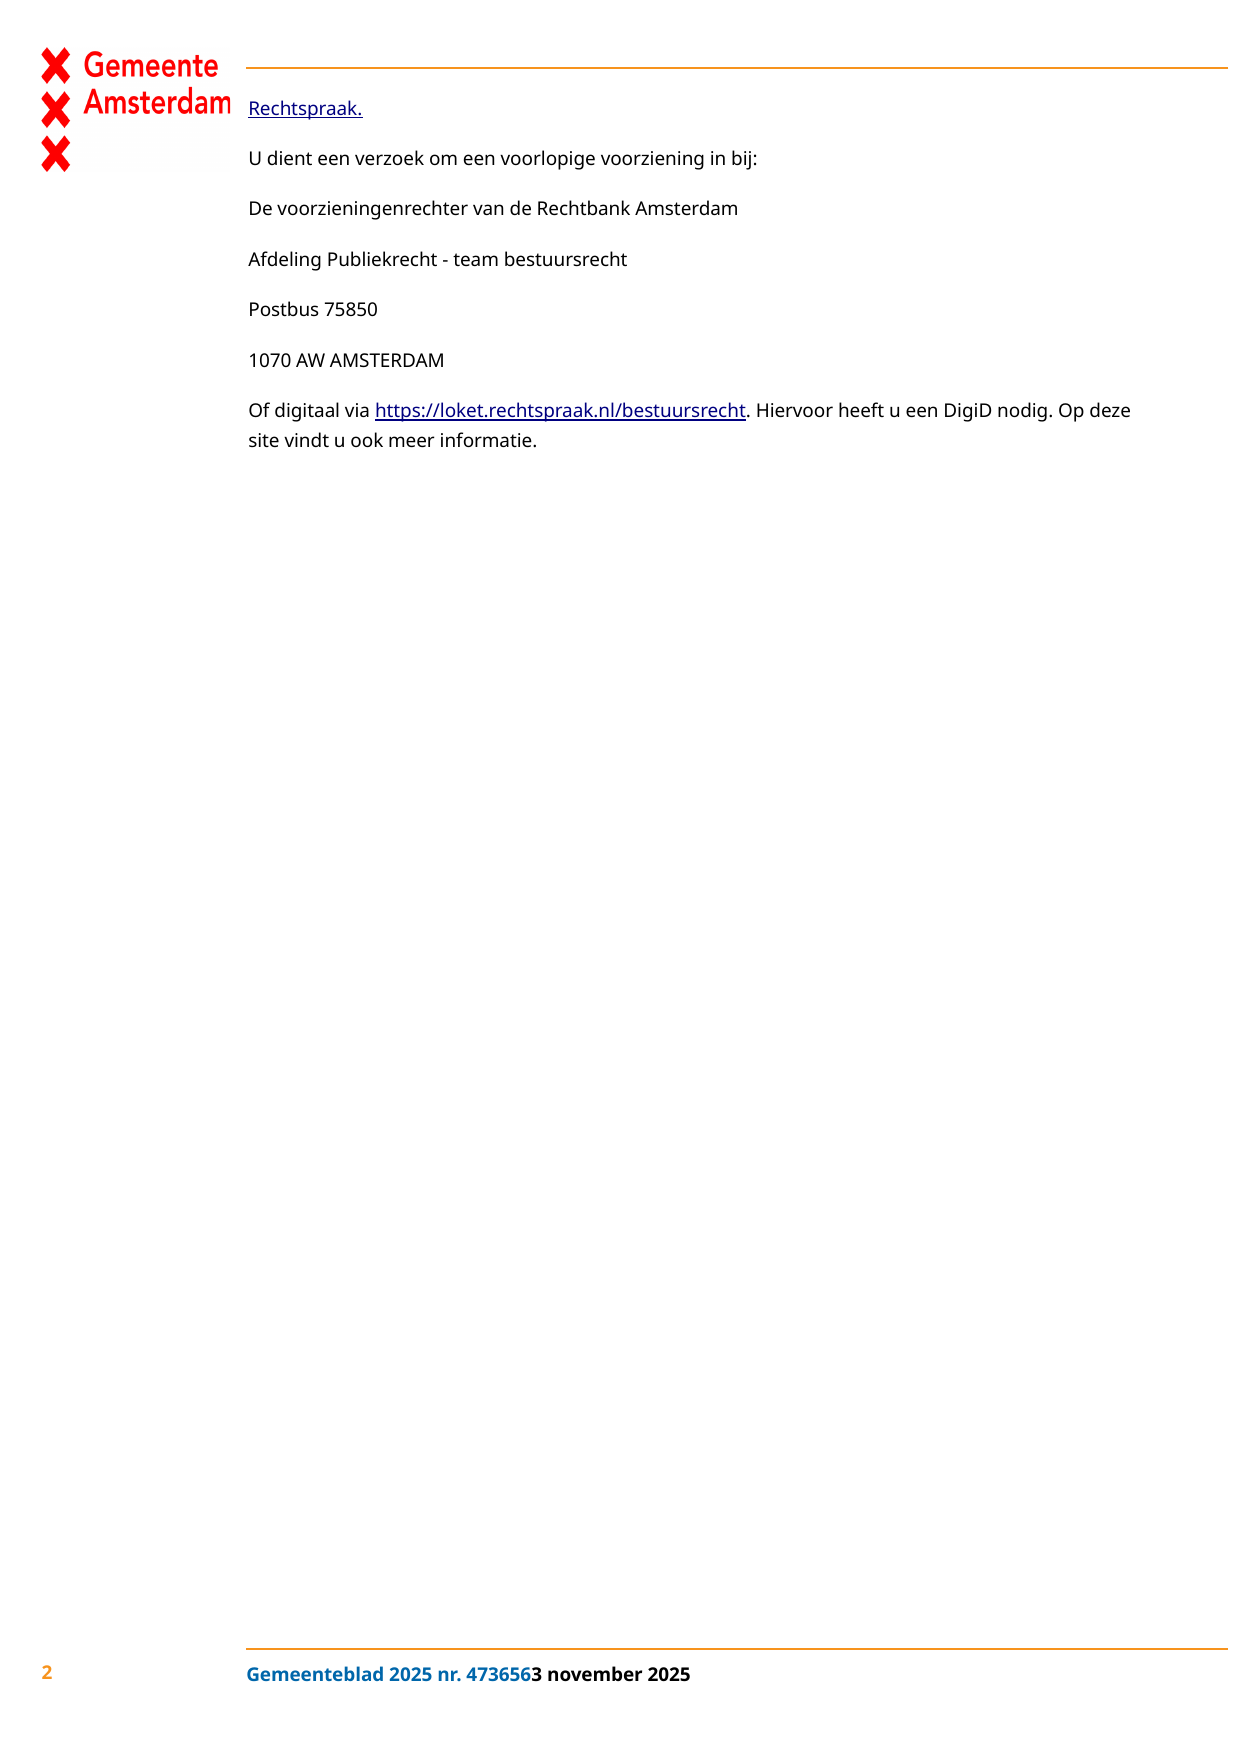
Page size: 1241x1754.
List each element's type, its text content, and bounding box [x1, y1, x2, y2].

text U dient een verzoek om een voorlopige voorziening in bij: [248, 145, 1152, 171]
text Rechtspraak. [248, 95, 1152, 121]
text Postbus 75850 [248, 296, 1152, 322]
picture [41, 47, 231, 172]
text Of digitaal via https://loket.rechtspraak.nl/bestuursrecht. Hiervoor heeft u een DigiD nodig. Op deze site vindt u ook meer informatie. [248, 397, 1152, 453]
text De voorzieningenrechter van de Rechtbank Amsterdam [248, 196, 1152, 221]
text 1070 AW AMSTERDAM [248, 347, 1152, 373]
text Afdeling Publiekrecht - team bestuursrecht [248, 246, 1152, 272]
